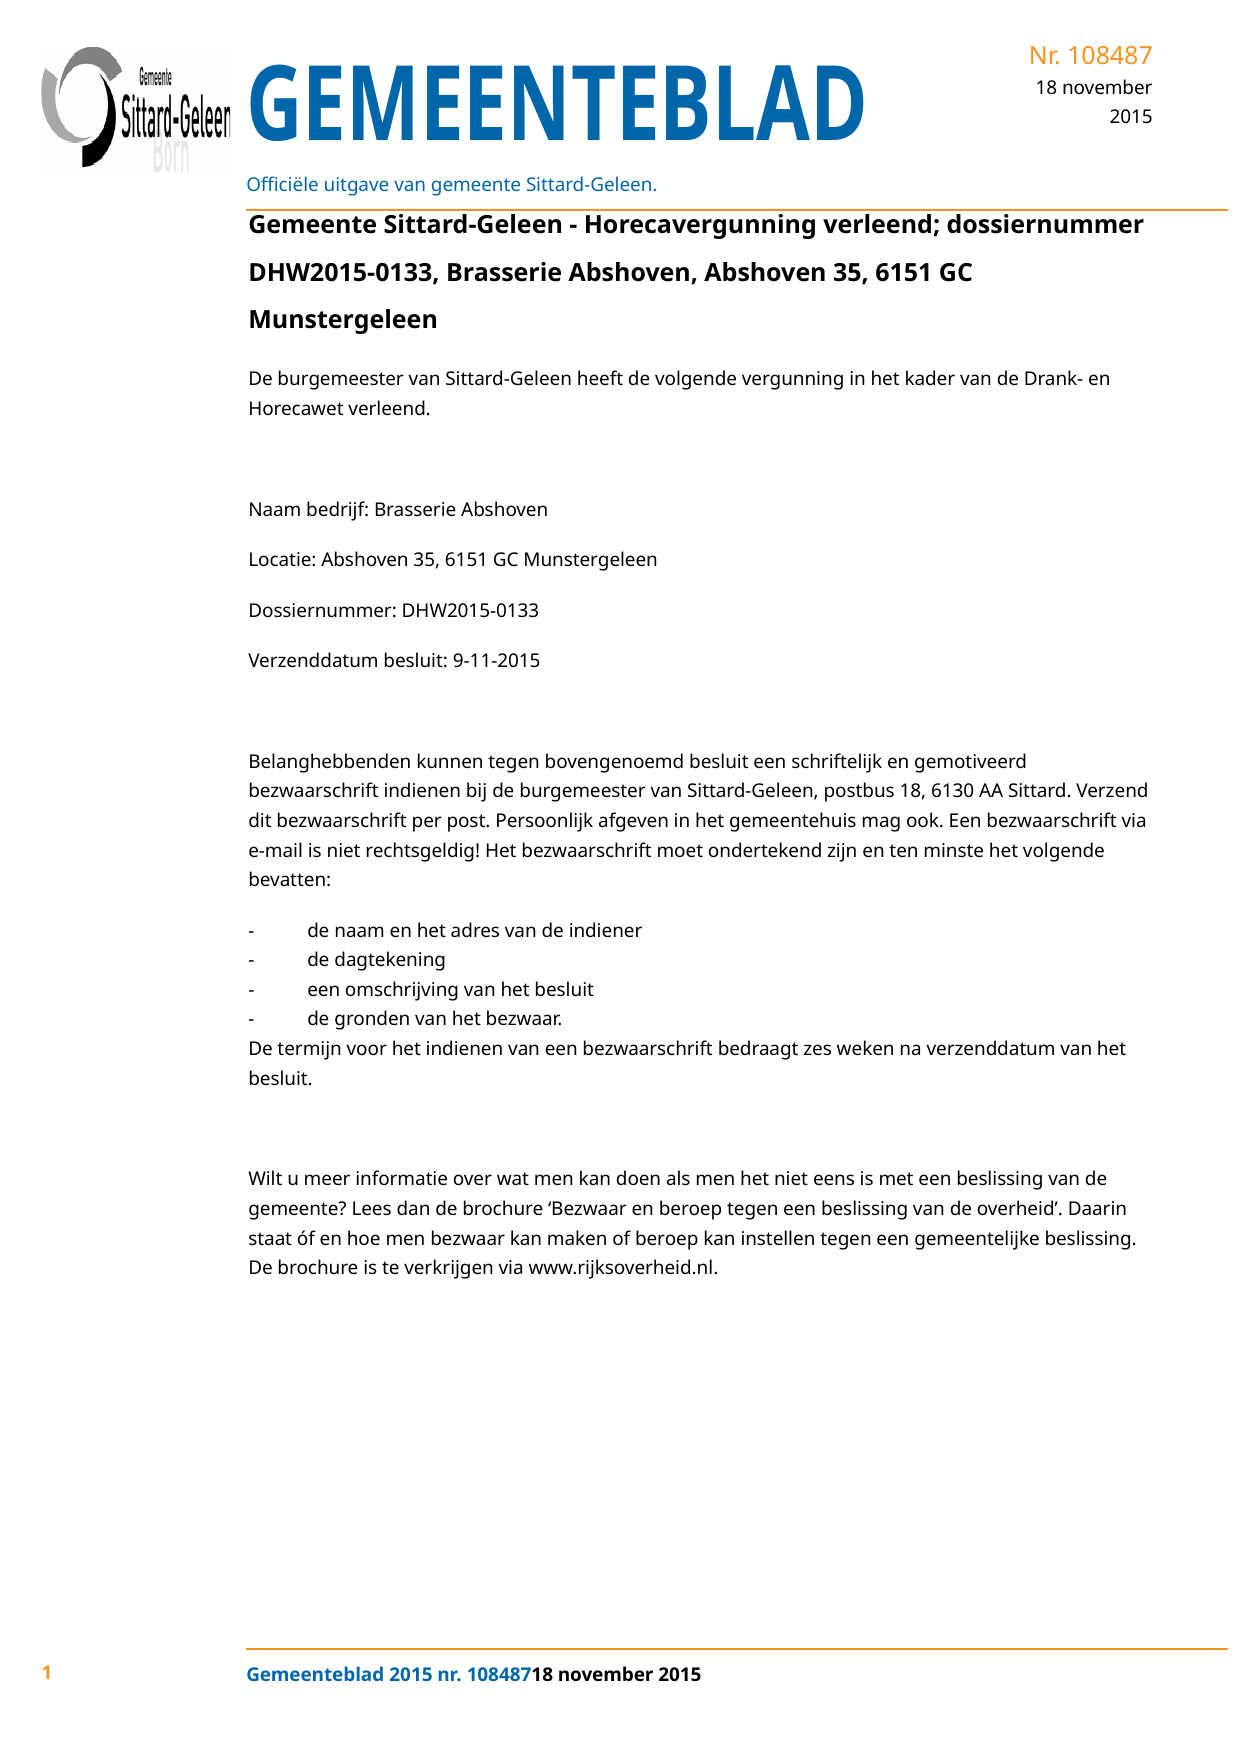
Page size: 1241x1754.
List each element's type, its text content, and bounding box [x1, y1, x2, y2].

list de naam en het adres van de indiener [248, 917, 1152, 942]
list de dagtekening [248, 946, 1152, 972]
text De termijn voor het indienen van een bezwaarschrift bedraagt zes weken na verzenddatum van het besluit. [248, 1035, 1152, 1090]
text Verzenddatum besluit: 9-11-2015 [248, 647, 1152, 673]
list een omschrijving van het besluit [248, 976, 1152, 1002]
text Belanghebbenden kunnen tegen bovengenoemd besluit een schriftelijk en gemotiveerd bezwaarschrift indienen bij de burgemeester van Sittard-Geleen, postbus 18, 6130 AA Sittard. Verzend dit bezwaarschrift per post. Persoonlijk afgeven in het gemeentehuis mag ook. Een bezwaarschrift via e-mail is niet rechtsgeldig! Het bezwaarschrift moet ondertekend zijn en ten minste het volgende bevatten: [248, 748, 1152, 892]
text Wilt u meer informatie over wat men kan doen als men het niet eens is met een beslissing van de gemeente? Lees dan de brochure ‘Bezwaar en beroep tegen een beslissing van de overheid’. Daarin staat óf en hoe men bezwaar kan maken of beroep kan instellen tegen een gemeentelijke beslissing. De brochure is te verkrijgen via www.rijksoverheid.nl. [248, 1166, 1152, 1280]
list de gronden van het bezwaar. [248, 1006, 1152, 1031]
text Naam bedrijf: Brasserie Abshoven [248, 496, 1152, 522]
picture [41, 47, 231, 172]
text Locatie: Abshoven 35, 6151 GC Munstergeleen [248, 546, 1152, 572]
text De burgemeester van Sittard-Geleen heeft de volgende vergunning in het kader van de Drank- en Horecawet verleend. [248, 366, 1152, 421]
text Gemeente Sittard-Geleen - Horecavergunning verleend; dossiernummer DHW2015-0133, Brasserie Abshoven, Abshoven 35, 6151 GC Munstergeleen [248, 211, 1152, 336]
text Dossiernummer: DHW2015-0133 [248, 597, 1152, 622]
